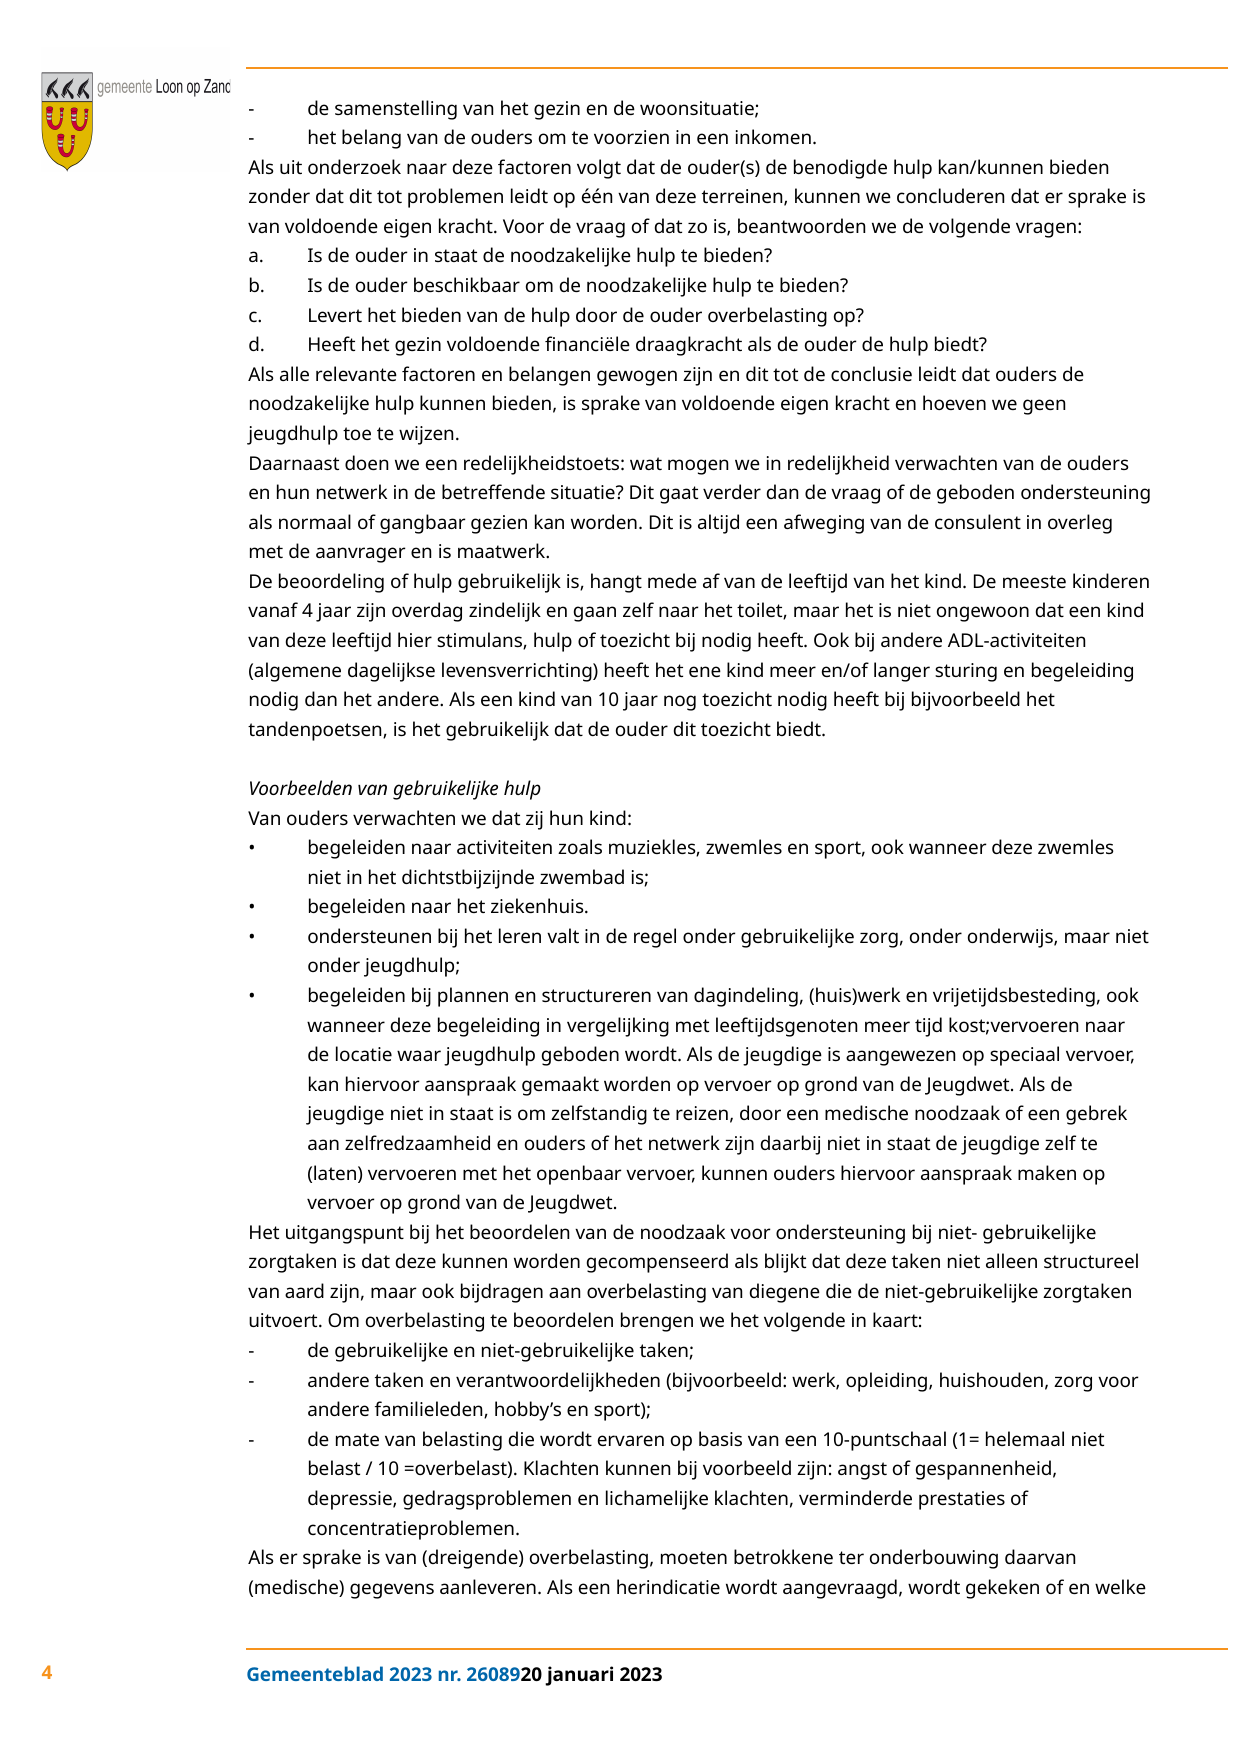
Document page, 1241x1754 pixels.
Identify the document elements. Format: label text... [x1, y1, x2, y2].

text Daarnaast doen we een redelijkheidstoets: wat mogen we in redelijkheid verwachten van de ouders en hun netwerk in de betreffende situatie? Dit gaat verder dan de vraag of de geboden ondersteuning als normaal of gangbaar gezien kan worden. Dit is altijd een afweging van de consulent in overleg met de aanvrager en is maatwerk. [248, 450, 1152, 564]
text Voorbeelden van gebruikelijke hulp [248, 775, 1152, 801]
list andere taken en verantwoordelijkheden (bijvoorbeeld: werk, opleiding, huishouden, zorg voor andere familieleden, hobby’s en sport); [248, 1367, 1152, 1422]
list ondersteunen bij het leren valt in de regel onder gebruikelijke zorg, onder onderwijs, maar niet onder jeugdhulp; [248, 923, 1152, 978]
text Het uitgangspunt bij het beoordelen van de noodzaak voor ondersteuning bij niet- gebruikelijke zorgtaken is dat deze kunnen worden gecompenseerd als blijkt dat deze taken niet alleen structureel van aard zijn, maar ook bijdragen aan overbelasting van diegene die de niet-gebruikelijke zorgtaken uitvoert. Om overbelasting te beoordelen brengen we het volgende in kaart: [248, 1219, 1152, 1333]
text Als er sprake is van (dreigende) overbelasting, moeten betrokkene ter onderbouwing daarvan (medische) gegevens aanleveren. Als een herindicatie wordt aangevraagd, wordt gekeken of en welke [248, 1544, 1152, 1600]
list begeleiden bij plannen en structureren van dagindeling, (huis)werk en vrijetijdsbesteding, ook wanneer deze begeleiding in vergelijking met leeftijdsgenoten meer tijd kost;vervoeren naar de locatie waar jeugdhulp geboden wordt. Als de jeugdige is aangewezen op speciaal vervoer, kan hiervoor aanspraak gemaakt worden op vervoer op grond van de Jeugdwet. Als de jeugdige niet in staat is om zelfstandig te reizen, door een medische noodzaak of een gebrek aan zelfredzaamheid en ouders of het netwerk zijn daarbij niet in staat de jeugdige zelf te (laten) vervoeren met het openbaar vervoer, kunnen ouders hiervoor aanspraak maken op vervoer op grond van de Jeugdwet. [248, 982, 1152, 1215]
text Als uit onderzoek naar deze factoren volgt dat de ouder(s) de benodigde hulp kan/kunnen bieden zonder dat dit tot problemen leidt op één van deze terreinen, kunnen we concluderen dat er sprake is van voldoende eigen kracht. Voor de vraag of dat zo is, beantwoorden we de volgende vragen: [248, 154, 1152, 239]
list Is de ouder in staat de noodzakelijke hulp te bieden? [248, 243, 1152, 268]
list Levert het bieden van de hulp door de ouder overbelasting op? [248, 302, 1152, 328]
list de samenstelling van het gezin en de woonsituatie; [248, 95, 1152, 121]
list begeleiden naar het ziekenhuis. [248, 893, 1152, 919]
list de mate van belasting die wordt ervaren op basis van een 10-puntschaal (1= helemaal niet belast / 10 =overbelast). Klachten kunnen bij voorbeeld zijn: angst of gespannenheid, depressie, gedragsproblemen en lichamelijke klachten, verminderde prestaties of concentratieproblemen. [248, 1426, 1152, 1541]
text Van ouders verwachten we dat zij hun kind: [248, 805, 1152, 831]
list begeleiden naar activiteiten zoals muziekles, zwemles en sport, ook wanneer deze zwemles niet in het dichtstbijzijnde zwembad is; [248, 834, 1152, 890]
picture [41, 47, 231, 172]
list het belang van de ouders om te voorzien in een inkomen. [248, 124, 1152, 150]
list de gebruikelijke en niet-gebruikelijke taken; [248, 1337, 1152, 1363]
text De beoordeling of hulp gebruikelijk is, hangt mede af van de leeftijd van het kind. De meeste kinderen vanaf 4 jaar zijn overdag zindelijk en gaan zelf naar het toilet, maar het is niet ongewoon dat een kind van deze leeftijd hier stimulans, hulp of toezicht bij nodig heeft. Ook bij andere ADL-activiteiten (algemene dagelijkse levensverrichting) heeft het ene kind meer en/of langer sturing en begeleiding nodig dan het andere. Als een kind van 10 jaar nog toezicht nodig heeft bij bijvoorbeeld het tandenpoetsen, is het gebruikelijk dat de ouder dit toezicht biedt. [248, 568, 1152, 742]
list Heeft het gezin voldoende financiële draagkracht als de ouder de hulp biedt? [248, 331, 1152, 357]
list Is de ouder beschikbaar om de noodzakelijke hulp te bieden? [248, 272, 1152, 298]
text Als alle relevante factoren en belangen gewogen zijn en dit tot de conclusie leidt dat ouders de noodzakelijke hulp kunnen bieden, is sprake van voldoende eigen kracht en hoeven we geen jeugdhulp toe te wijzen. [248, 361, 1152, 446]
